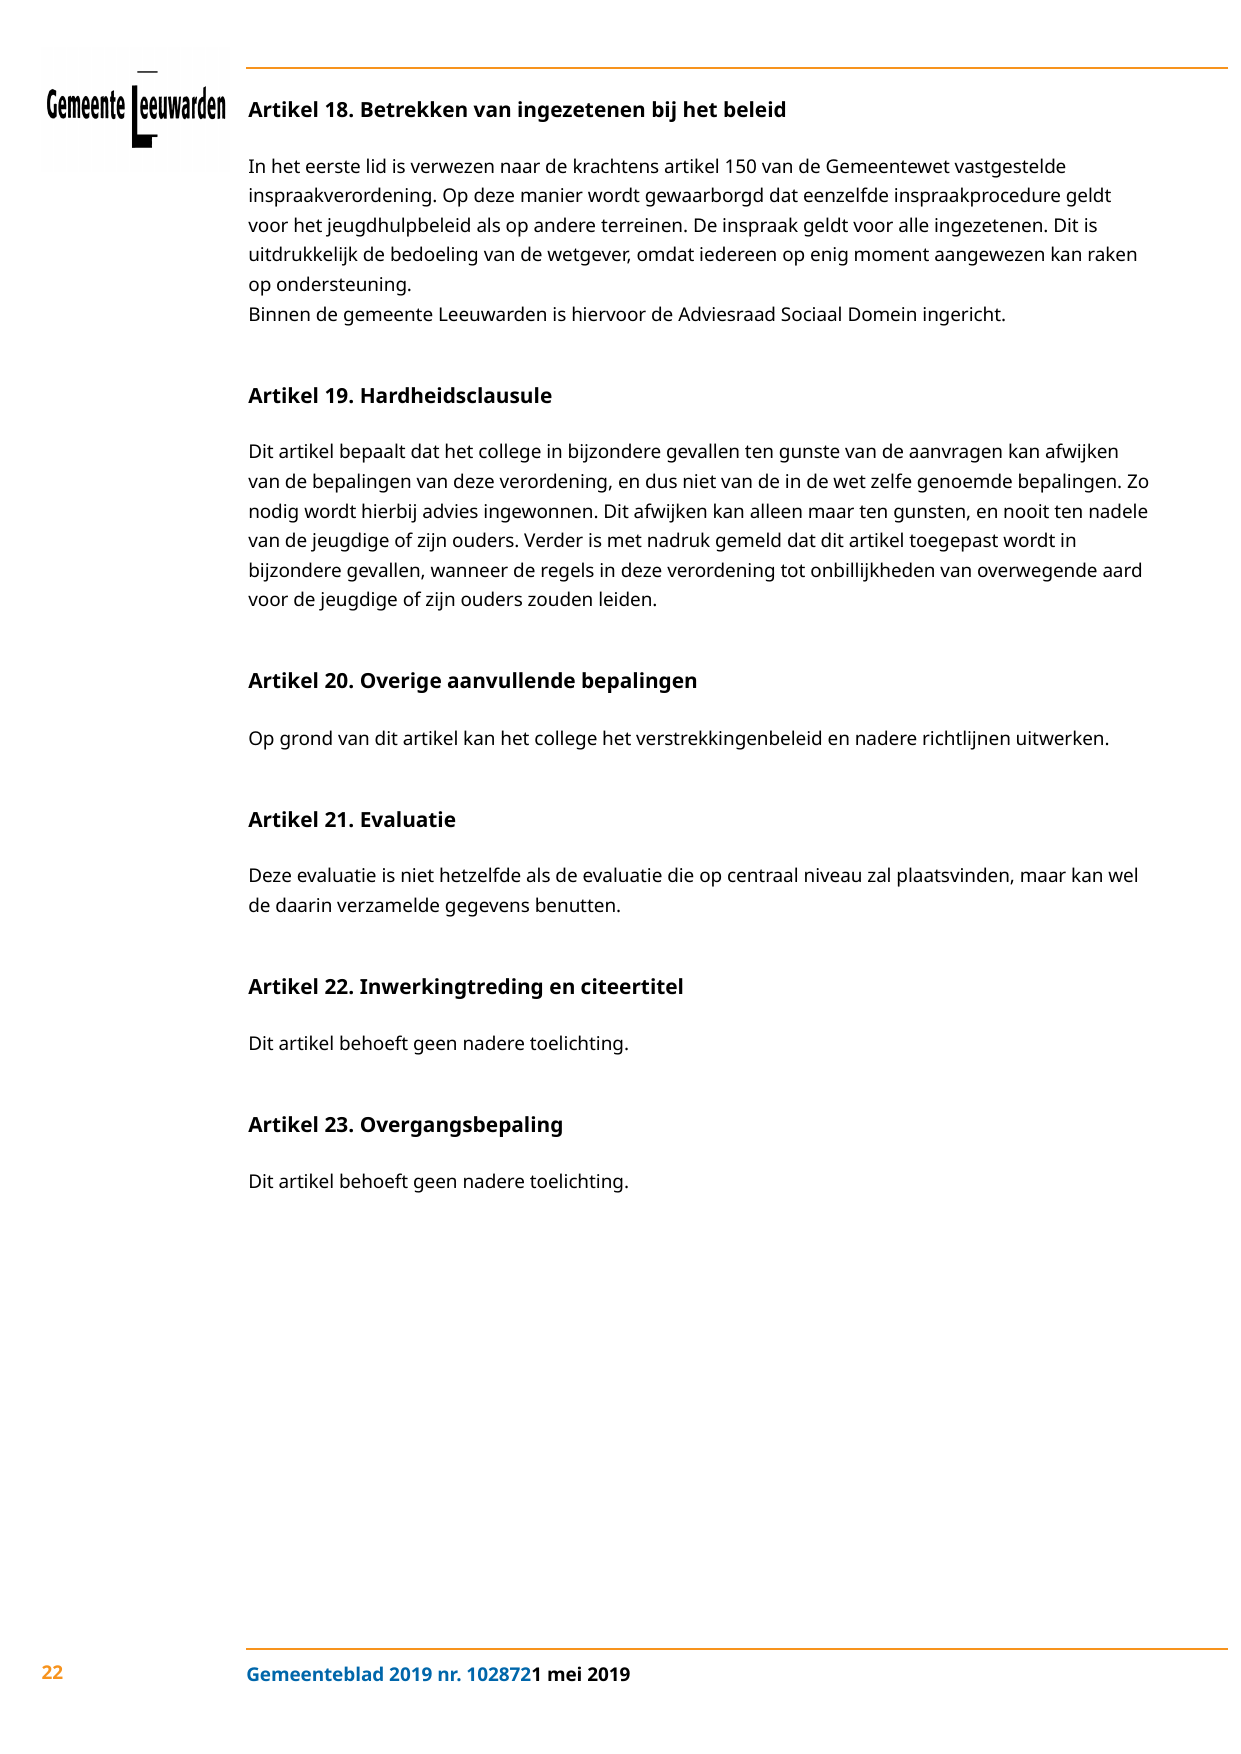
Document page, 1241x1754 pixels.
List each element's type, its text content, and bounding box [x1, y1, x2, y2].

picture [41, 47, 231, 172]
text Dit artikel bepaalt dat het college in bijzondere gevallen ten gunste van de aanvragen kan afwijken van de bepalingen van deze verordening, en dus niet van de in de wet zelfe genoemde bepalingen. Zo nodig wordt hierbij advies ingewonnen. Dit afwijken kan alleen maar ten gunsten, en nooit ten nadele van de jeugdige of zijn ouders. Verder is met nadruk gemeld dat dit artikel toegepast wordt in bijzondere gevallen, wanneer de regels in deze verordening tot onbillijkheden van overwegende aard voor de jeugdige of zijn ouders zouden leiden. [248, 439, 1152, 612]
text Artikel 19. Hardheidsclausule [248, 381, 1152, 409]
text Deze evaluatie is niet hetzelfde als de evaluatie die op centraal niveau zal plaatsvinden, maar kan wel de daarin verzamelde gegevens benutten. [248, 863, 1152, 918]
text Artikel 22. Inwerkingtreding en citeertitel [248, 972, 1152, 1001]
text Artikel 20. Overige aanvullende bepalingen [248, 667, 1152, 695]
text Dit artikel behoeft geen nadere toelichting. [248, 1030, 1152, 1056]
text Artikel 23. Overgangsbepaling [248, 1110, 1152, 1139]
text Binnen de gemeente Leeuwarden is hiervoor de Adviesraad Sociaal Domein ingericht. [248, 301, 1152, 326]
text Dit artikel behoeft geen nadere toelichting. [248, 1168, 1152, 1194]
text Artikel 18. Betrekken van ingezetenen bij het beleid [248, 95, 1152, 123]
text Artikel 21. Evaluatie [248, 805, 1152, 833]
text Op grond van dit artikel kan het college het verstrekkingenbeleid en nadere richtlijnen uitwerken. [248, 725, 1152, 750]
text In het eerste lid is verwezen naar de krachtens artikel 150 van de Gemeentewet vastgestelde inspraakverordening. Op deze manier wordt gewaarborgd dat eenzelfde inspraakprocedure geldt voor het jeugdhulpbeleid als op andere terreinen. De inspraak geldt voor alle ingezetenen. Dit is uitdrukkelijk de bedoeling van de wetgever, omdat iedereen op enig moment aangewezen kan raken op ondersteuning. [248, 153, 1152, 297]
